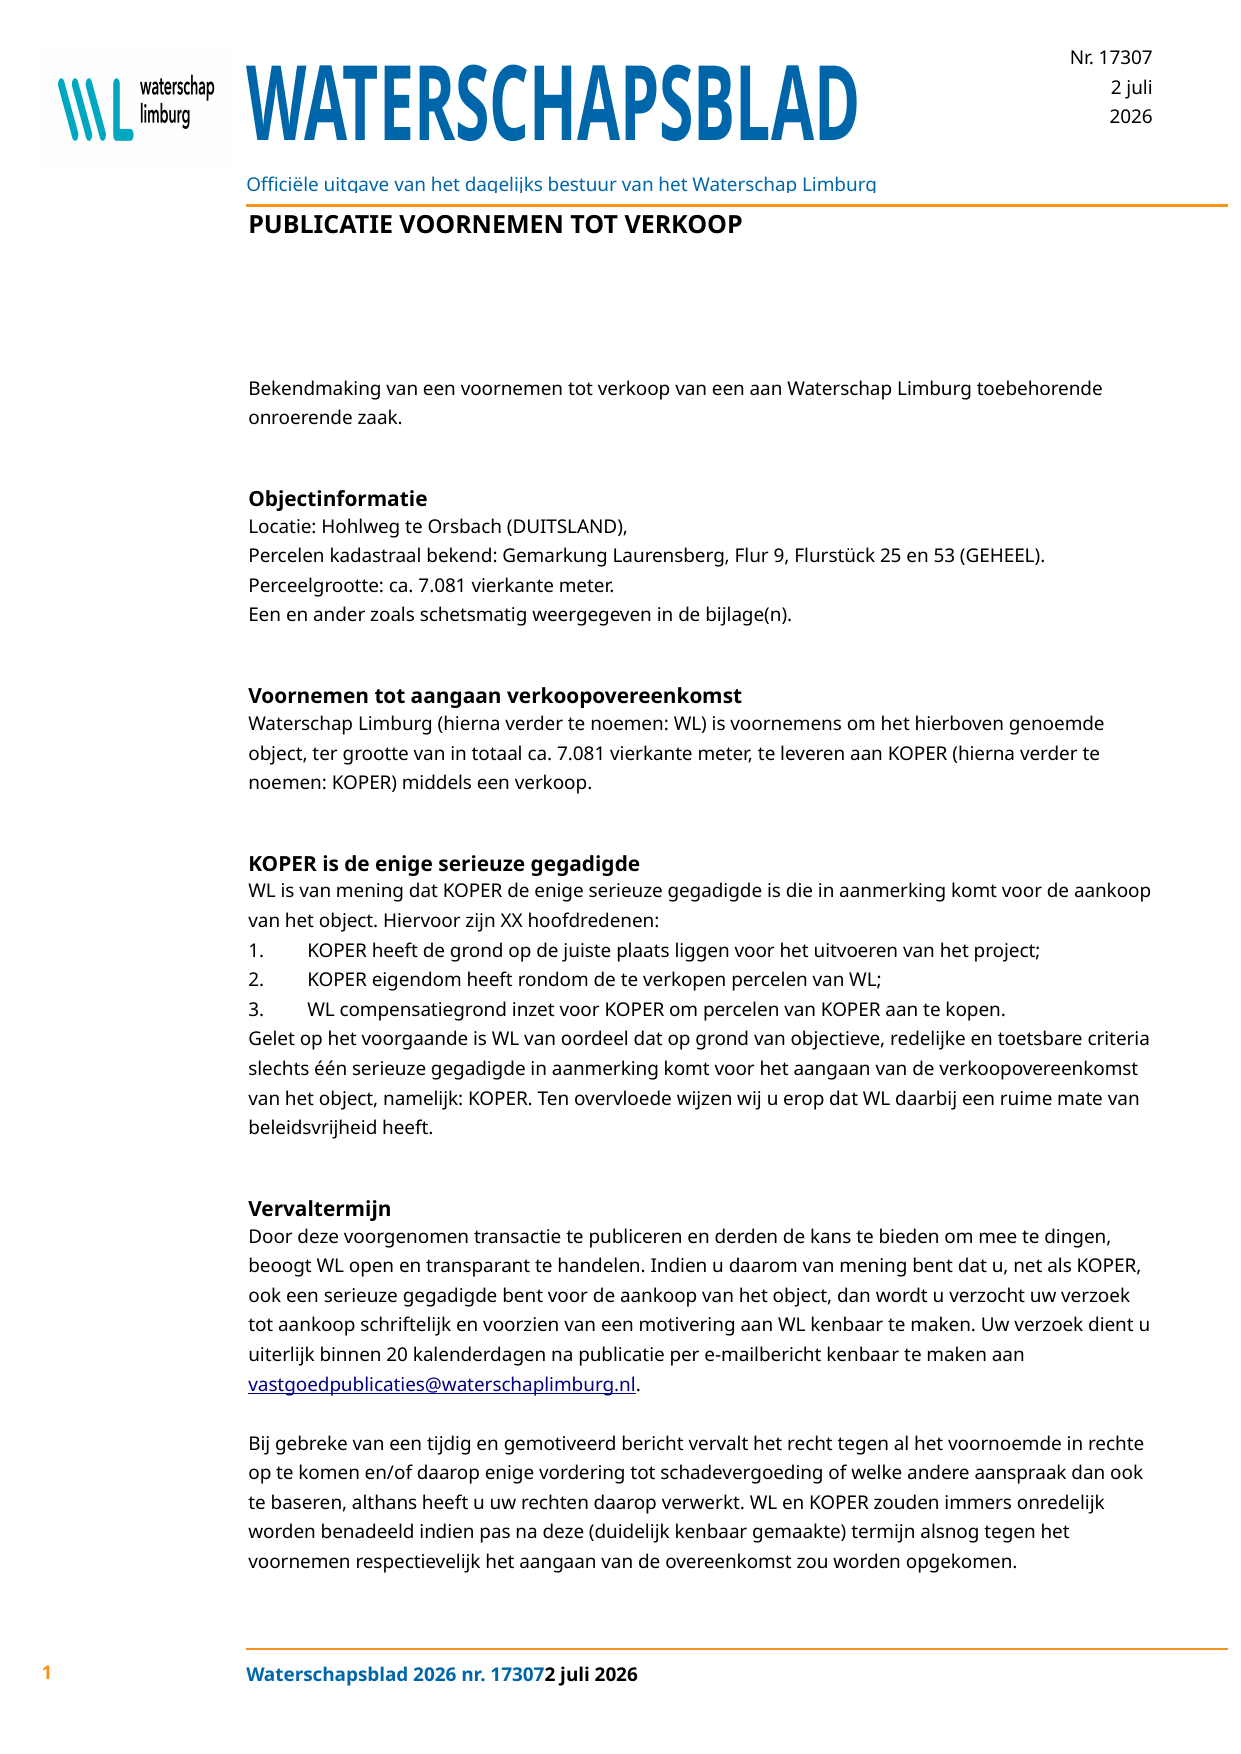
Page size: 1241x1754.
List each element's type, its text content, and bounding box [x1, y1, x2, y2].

list KOPER heeft de grond op de juiste plaats liggen voor het uitvoeren van het project; [248, 937, 1152, 963]
text Objectinformatie [248, 484, 1152, 513]
text WL is van mening dat KOPER de enige serieuze gegadigde is die in aanmerking komt voor de aankoop van het object. Hiervoor zijn XX hoofdredenen: [248, 878, 1152, 933]
text Bekendmaking van een voornemen tot verkoop van een aan Waterschap Limburg toebehorende onroerende zaak. [248, 375, 1152, 430]
text Perceelgrootte: ca. 7.081 vierkante meter. [248, 572, 1152, 598]
text Waterschap Limburg (hierna verder te noemen: WL) is voornemens om het hierboven genoemde object, ter grootte van in totaal ca. 7.081 vierkante meter, te leveren aan KOPER (hierna verder te noemen: KOPER) middels een verkoop. [248, 710, 1152, 795]
list WL compensatiegrond inzet voor KOPER om percelen van KOPER aan te kopen. [248, 996, 1152, 1022]
picture [41, 47, 231, 172]
text Door deze voorgenomen transactie te publiceren en derden de kans te bieden om mee te dingen, beoogt WL open en transparant te handelen. Indien u daarom van mening bent dat u, net als KOPER, ook een serieuze gegadigde bent voor de aankoop van het object, dan wordt u verzocht uw verzoek tot aankoop schriftelijk en voorzien van een motivering aan WL kenbaar te maken. Uw verzoek dient u uiterlijk binnen 20 kalenderdagen na publicatie per e-mailbericht kenbaar te maken aan vastgoedpublicaties@waterschaplimburg.nl. [248, 1223, 1152, 1396]
text PUBLICATIE VOORNEMEN TOT VERKOOP [248, 207, 1152, 241]
text Locatie: Hohlweg te Orsbach (DUITSLAND), [248, 513, 1152, 539]
text Gelet op het voorgaande is WL van oordeel dat op grond van objectieve, redelijke en toetsbare criteria slechts één serieuze gegadigde in aanmerking komt voor het aangaan van de verkoopovereenkomst van het object, namelijk: KOPER. Ten overvloede wijzen wij u erop dat WL daarbij een ruime mate van beleidsvrijheid heeft. [248, 1026, 1152, 1140]
list KOPER eigendom heeft rondom de te verkopen percelen van WL; [248, 966, 1152, 992]
text Een en ander zoals schetsmatig weergegeven in de bijlage(n). [248, 602, 1152, 627]
text Voornemen tot aangaan verkoopovereenkomst [248, 682, 1152, 710]
text Percelen kadastraal bekend: Gemarkung Laurensberg, Flur 9, Flurstück 25 en 53 (GEHEEL). [248, 542, 1152, 568]
text Bij gebreke van een tijdig en gemotiveerd bericht vervalt het recht tegen al het voornoemde in rechte op te komen en/of daarop enige vordering tot schadevergoeding of welke andere aanspraak dan ook te baseren, althans heeft u uw rechten daarop verwerkt. WL en KOPER zouden immers onredelijk worden benadeeld indien pas na deze (duidelijk kenbaar gemaakte) termijn alsnog tegen het voornemen respectievelijk het aangaan van de overeenkomst zou worden opgekomen. [248, 1430, 1152, 1574]
text Vervaltermijn [248, 1194, 1152, 1223]
text KOPER is de enige serieuze gegadigde [248, 849, 1152, 878]
